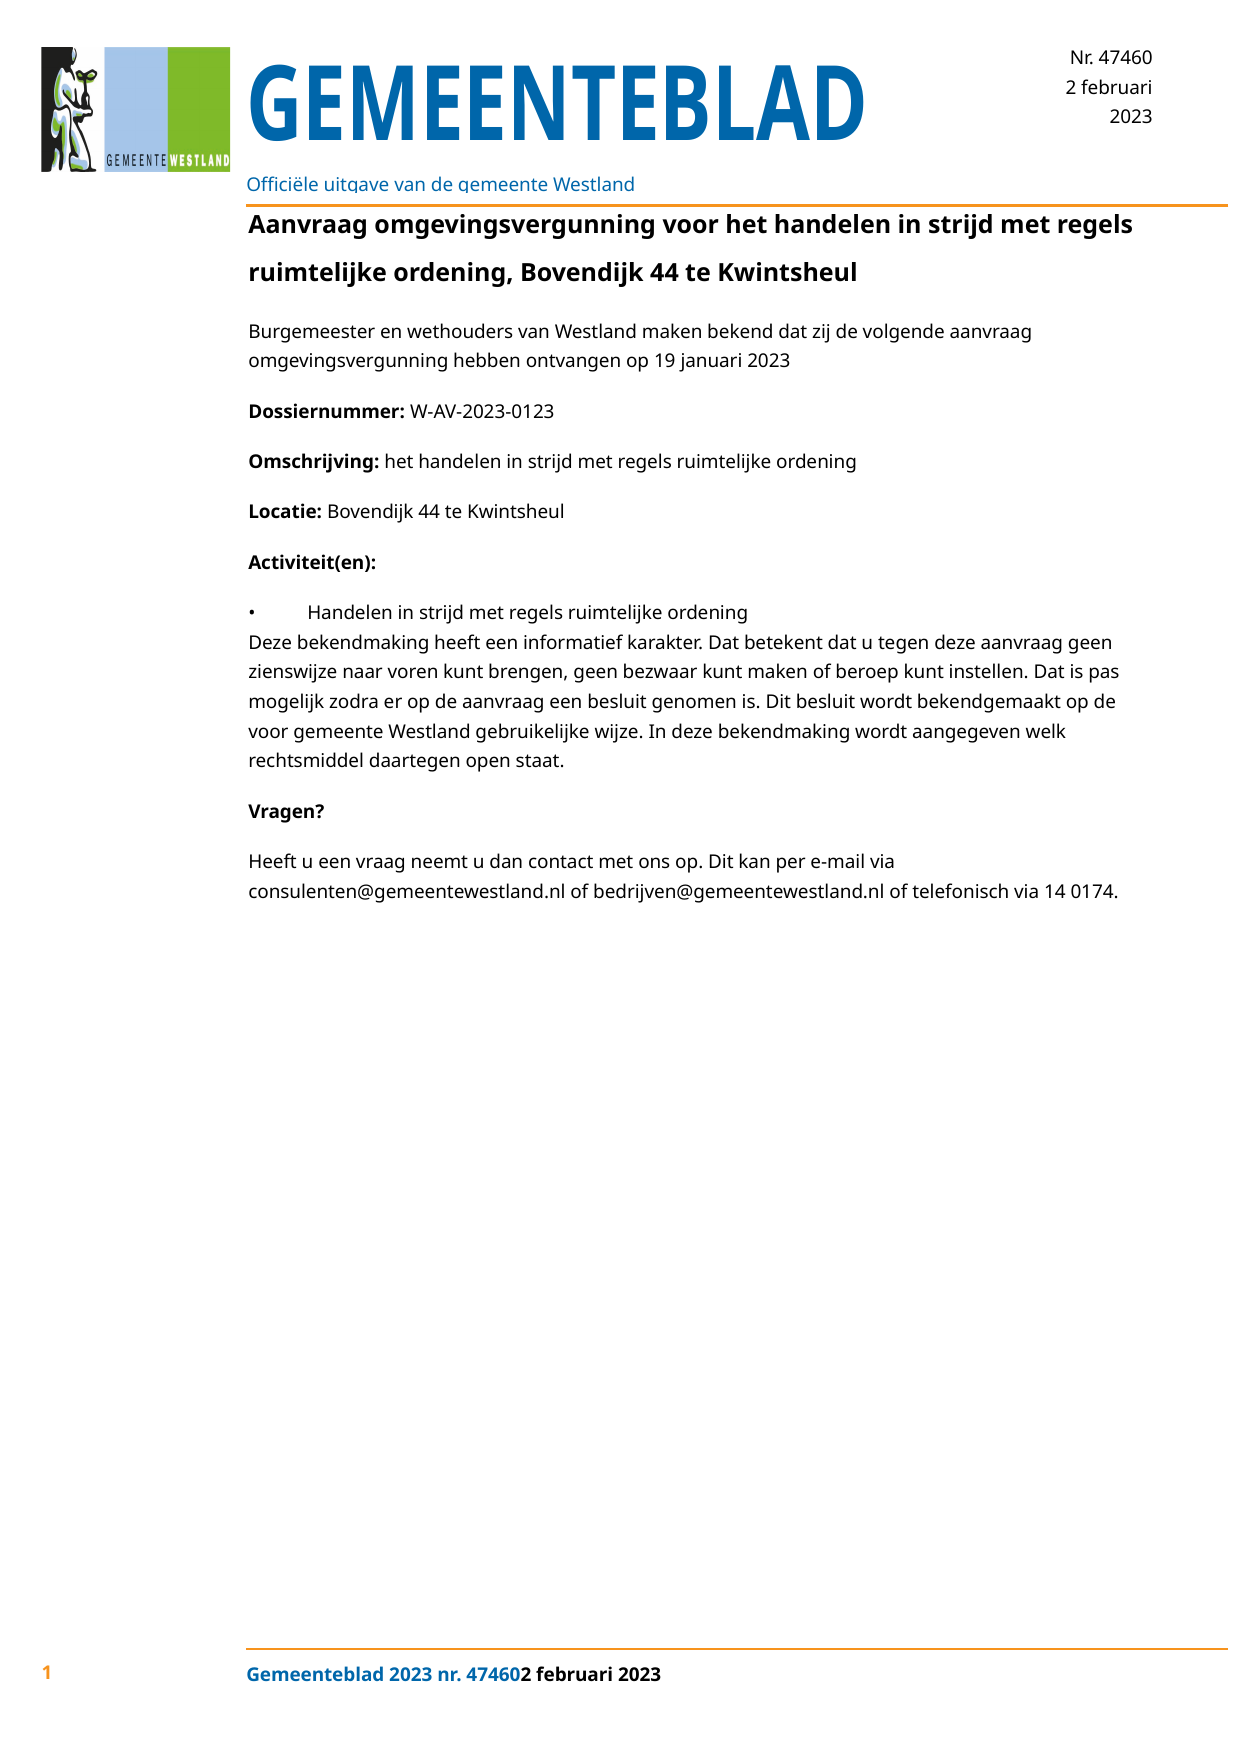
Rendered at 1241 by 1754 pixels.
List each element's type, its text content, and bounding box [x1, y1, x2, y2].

text Omschrijving: het handelen in strijd met regels ruimtelijke ordening [248, 448, 1152, 474]
list Handelen in strijd met regels ruimtelijke ordening [248, 599, 1152, 625]
text Aanvraag omgevingsvergunning voor het handelen in strijd met regels ruimtelijke ordening, Bovendijk 44 te Kwintsheul [248, 207, 1152, 288]
text Vragen? [248, 798, 1152, 824]
text Burgemeester en wethouders van Westland maken bekend dat zij de volgende aanvraag omgevingsvergunning hebben ontvangen op 19 januari 2023 [248, 318, 1152, 373]
text Activiteit(en): [248, 549, 1152, 575]
text Dossiernummer: W-AV-2023-0123 [248, 398, 1152, 424]
text Heeft u een vraag neemt u dan contact met ons op. Dit kan per e-mail via consulenten@gemeentewestland.nl of bedrijven@gemeentewestland.nl of telefonisch via 14 0174. [248, 848, 1152, 904]
text Deze bekendmaking heeft een informatief karakter. Dat betekent dat u tegen deze aanvraag geen zienswijze naar voren kunt brengen, geen bezwaar kunt maken of beroep kunt instellen. Dat is pas mogelijk zodra er op de aanvraag een besluit genomen is. Dit besluit wordt bekendgemaakt op de voor gemeente Westland gebruikelijke wijze. In deze bekendmaking wordt aangegeven welk rechtsmiddel daartegen open staat. [248, 629, 1152, 773]
picture [41, 47, 231, 172]
text Locatie: Bovendijk 44 te Kwintsheul [248, 499, 1152, 524]
